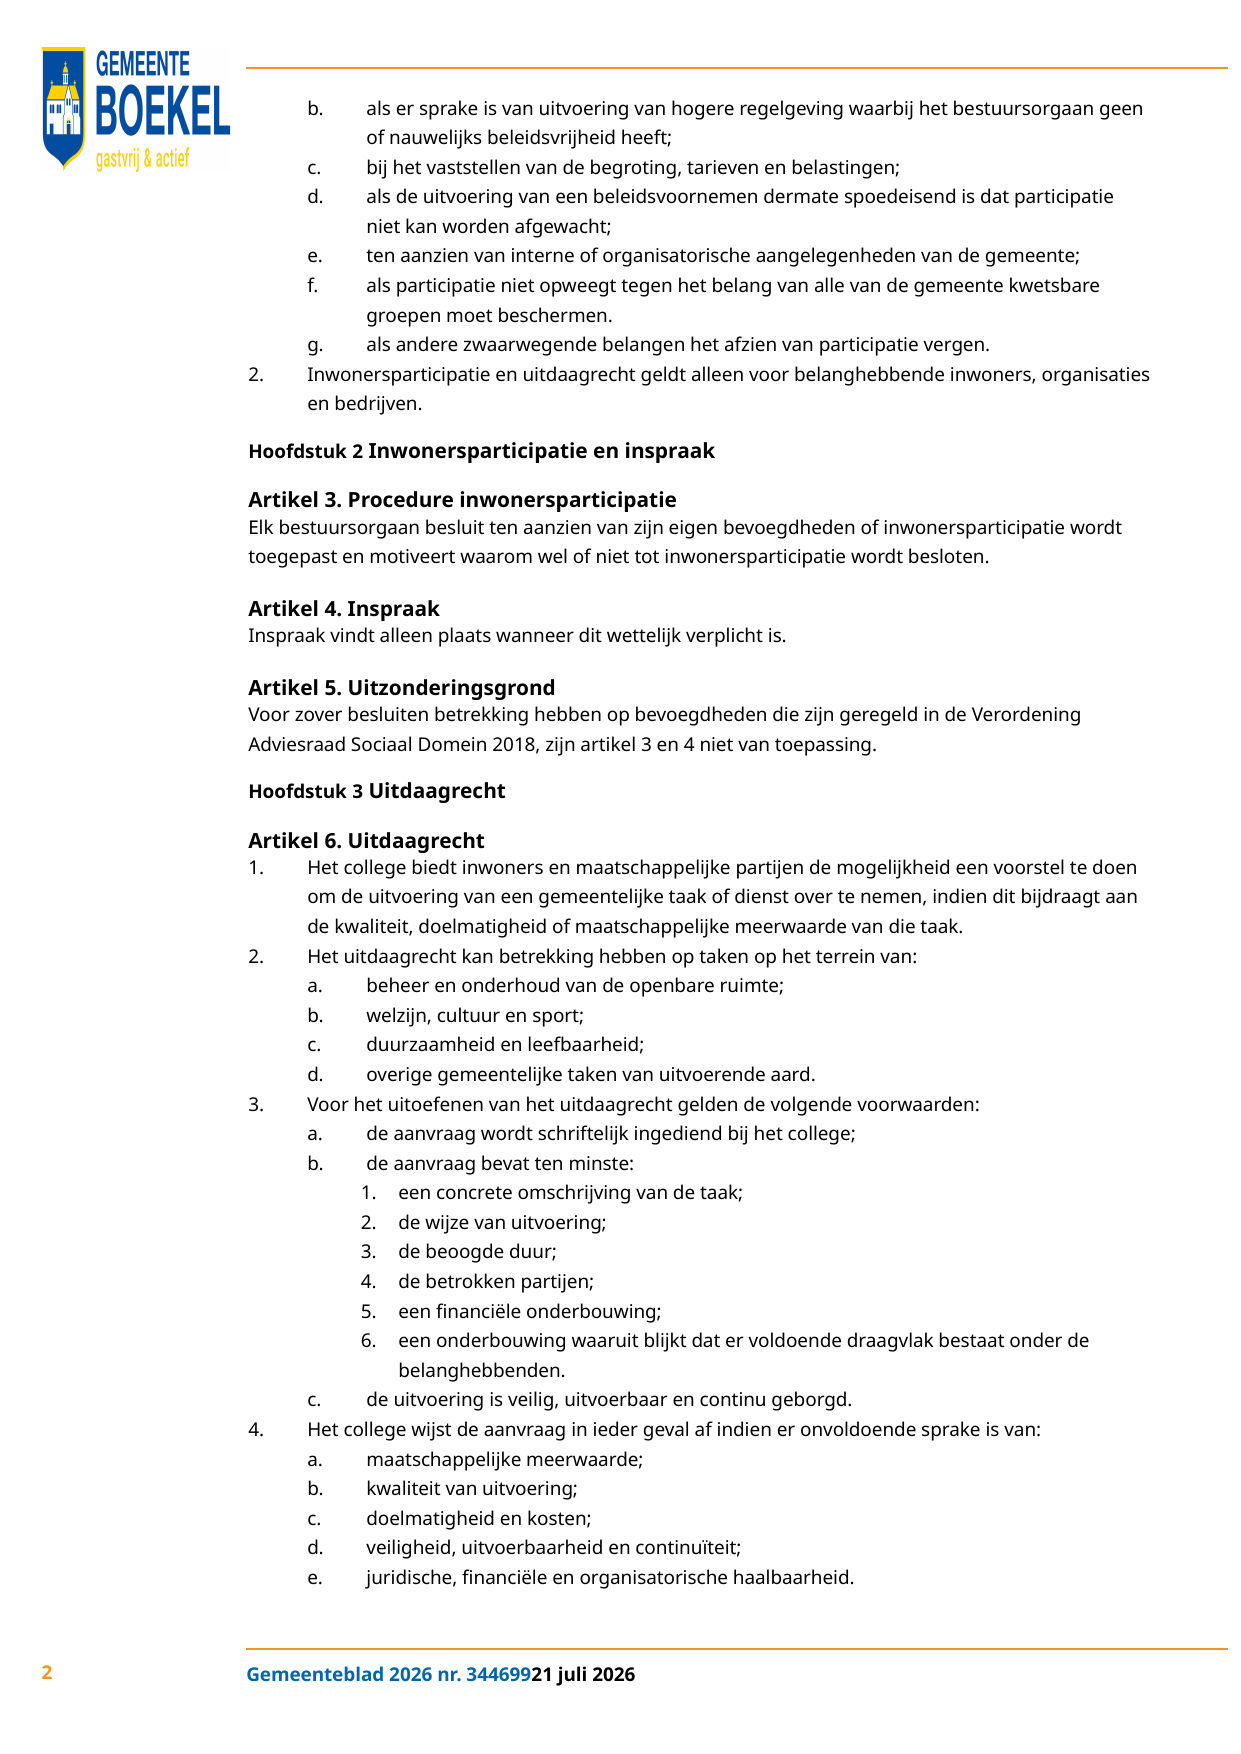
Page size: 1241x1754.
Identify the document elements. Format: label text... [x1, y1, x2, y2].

text Inspraak vindt alleen plaats wanneer dit wettelijk verplicht is. [248, 622, 1152, 648]
text Artikel 3. Procedure inwonersparticipatie [248, 486, 1152, 514]
list welzijn, cultuur en sport; [307, 1002, 1152, 1028]
list Het uitdaagrecht kan betrekking hebben op taken op het terrein van: [248, 943, 1152, 969]
list doelmatigheid en kosten; [307, 1505, 1152, 1531]
list duurzaamheid en leefbaarheid; [307, 1032, 1152, 1057]
text Artikel 6. Uitdaagrecht [248, 826, 1152, 854]
list de betrokken partijen; [361, 1268, 1152, 1294]
list als de uitvoering van een beleidsvoornemen dermate spoedeisend is dat participatie niet kan worden afgewacht; [307, 183, 1152, 239]
list de aanvraag bevat ten minste: [307, 1150, 1152, 1176]
list een financiële onderbouwing; [361, 1298, 1152, 1324]
text Artikel 5. Uitzonderingsgrond [248, 673, 1152, 701]
list beheer en onderhoud van de openbare ruimte; [307, 972, 1152, 998]
list veiligheid, uitvoerbaarheid en continuïteit; [307, 1534, 1152, 1560]
list de wijze van uitvoering; [361, 1209, 1152, 1235]
list Het college wijst de aanvraag in ieder geval af indien er onvoldoende sprake is van: [248, 1416, 1152, 1442]
list maatschappelijke meerwaarde; [307, 1446, 1152, 1472]
list een concrete omschrijving van de taak; [361, 1179, 1152, 1205]
list als er sprake is van uitvoering van hogere regelgeving waarbij het bestuursorgaan geen of nauwelijks beleidsvrijheid heeft; [307, 95, 1152, 150]
list als andere zwaarwegende belangen het afzien van participatie vergen. [307, 331, 1152, 357]
text Hoofdstuk 2 Inwonersparticipatie en inspraak [248, 436, 1152, 465]
list juridische, financiële en organisatorische haalbaarheid. [307, 1564, 1152, 1590]
list ten aanzien van interne of organisatorische aangelegenheden van de gemeente; [307, 243, 1152, 268]
list Voor het uitoefenen van het uitdaagrecht gelden de volgende voorwaarden: [248, 1091, 1152, 1117]
picture [41, 47, 231, 172]
list overige gemeentelijke taken van uitvoerende aard. [307, 1061, 1152, 1087]
text Artikel 4. Inspraak [248, 594, 1152, 622]
list kwaliteit van uitvoering; [307, 1475, 1152, 1501]
list bij het vaststellen van de begroting, tarieven en belastingen; [307, 154, 1152, 180]
text Elk bestuursorgaan besluit ten aanzien van zijn eigen bevoegdheden of inwonersparticipatie wordt toegepast en motiveert waarom wel of niet tot inwonersparticipatie wordt besloten. [248, 514, 1152, 569]
list de uitvoering is veilig, uitvoerbaar en continu geborgd. [307, 1387, 1152, 1412]
list als participatie niet opweegt tegen het belang van alle van de gemeente kwetsbare groepen moet beschermen. [307, 272, 1152, 328]
list Het college biedt inwoners en maatschappelijke partijen de mogelijkheid een voorstel te doen om de uitvoering van een gemeentelijke taak of dienst over te nemen, indien dit bijdraagt aan de kwaliteit, doelmatigheid of maatschappelijke meerwaarde van die taak. [248, 854, 1152, 939]
text Voor zover besluiten betrekking hebben op bevoegdheden die zijn geregeld in de Verordening Adviesraad Sociaal Domein 2018, zijn artikel 3 en 4 niet van toepassing. [248, 701, 1152, 757]
list Inwonersparticipatie en uitdaagrecht geldt alleen voor belanghebbende inwoners, organisaties en bedrijven. [248, 361, 1152, 416]
list de aanvraag wordt schriftelijk ingediend bij het college; [307, 1120, 1152, 1146]
list een onderbouwing waaruit blijkt dat er voldoende draagvlak bestaat onder de belanghebbenden. [361, 1327, 1152, 1383]
list de beoogde duur; [361, 1239, 1152, 1264]
text Hoofdstuk 3 Uitdaagrecht [248, 776, 1152, 805]
